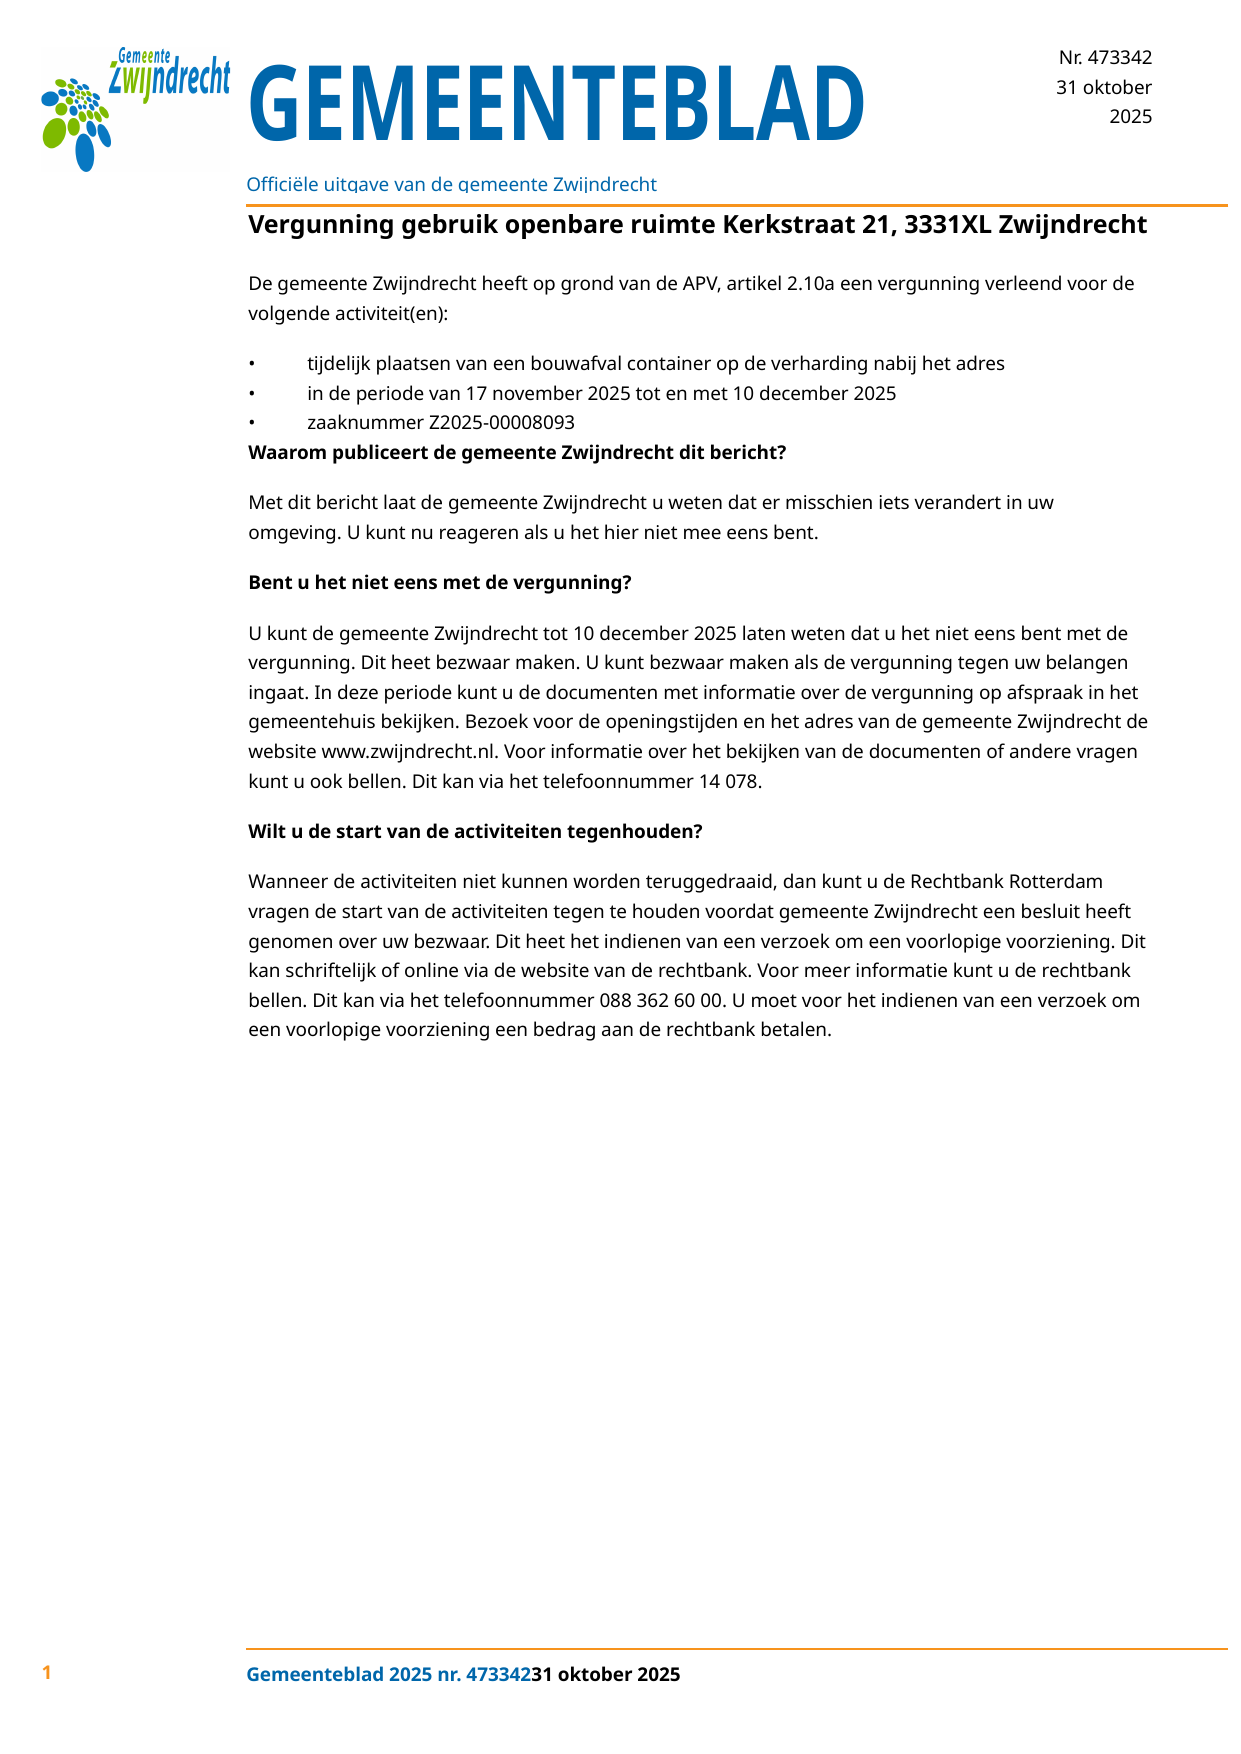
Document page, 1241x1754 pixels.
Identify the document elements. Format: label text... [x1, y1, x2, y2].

text U kunt de gemeente Zwijndrecht tot 10 december 2025 laten weten dat u het niet eens bent met de vergunning. Dit heet bezwaar maken. U kunt bezwaar maken als de vergunning tegen uw belangen ingaat. In deze periode kunt u de documenten met informatie over de vergunning op afspraak in het gemeentehuis bekijken. Bezoek voor de openingstijden en het adres van de gemeente Zwijndrecht de website www.zwijndrecht.nl. Voor informatie over het bekijken van de documenten of andere vragen kunt u ook bellen. Dit kan via het telefoonnummer 14 078. [248, 620, 1152, 793]
list zaaknummer Z2025-00008093 [248, 409, 1152, 435]
list tijdelijk plaatsen van een bouwafval container op de verharding nabij het adres [248, 350, 1152, 376]
text De gemeente Zwijndrecht heeft op grond van de APV, artikel 2.10a een vergunning verleend voor de volgende activiteit(en): [248, 270, 1152, 326]
text Vergunning gebruik openbare ruimte Kerkstraat 21, 3331XL Zwijndrecht [248, 207, 1152, 241]
text Wanneer de activiteiten niet kunnen worden teruggedraaid, dan kunt u de Rechtbank Rotterdam vragen de start van de activiteiten tegen te houden voordat gemeente Zwijndrecht een besluit heeft genomen over uw bezwaar. Dit heet het indienen van een verzoek om een voorlopige voorziening. Dit kan schriftelijk of online via de website van de rechtbank. Voor meer informatie kunt u de rechtbank bellen. Dit kan via het telefoonnummer 088 362 60 00. U moet voor het indienen van een verzoek om een voorlopige voorziening een bedrag aan de rechtbank betalen. [248, 869, 1152, 1042]
text Met dit bericht laat de gemeente Zwijndrecht u weten dat er misschien iets verandert in uw omgeving. U kunt nu reageren als u het hier niet mee eens bent. [248, 489, 1152, 545]
text Bent u het niet eens met de vergunning? [248, 569, 1152, 595]
text Wilt u de start van de activiteiten tegenhouden? [248, 818, 1152, 844]
text Waarom publiceert de gemeente Zwijndrecht dit bericht? [248, 439, 1152, 465]
picture [41, 47, 231, 172]
list in de periode van 17 november 2025 tot en met 10 december 2025 [248, 380, 1152, 406]
